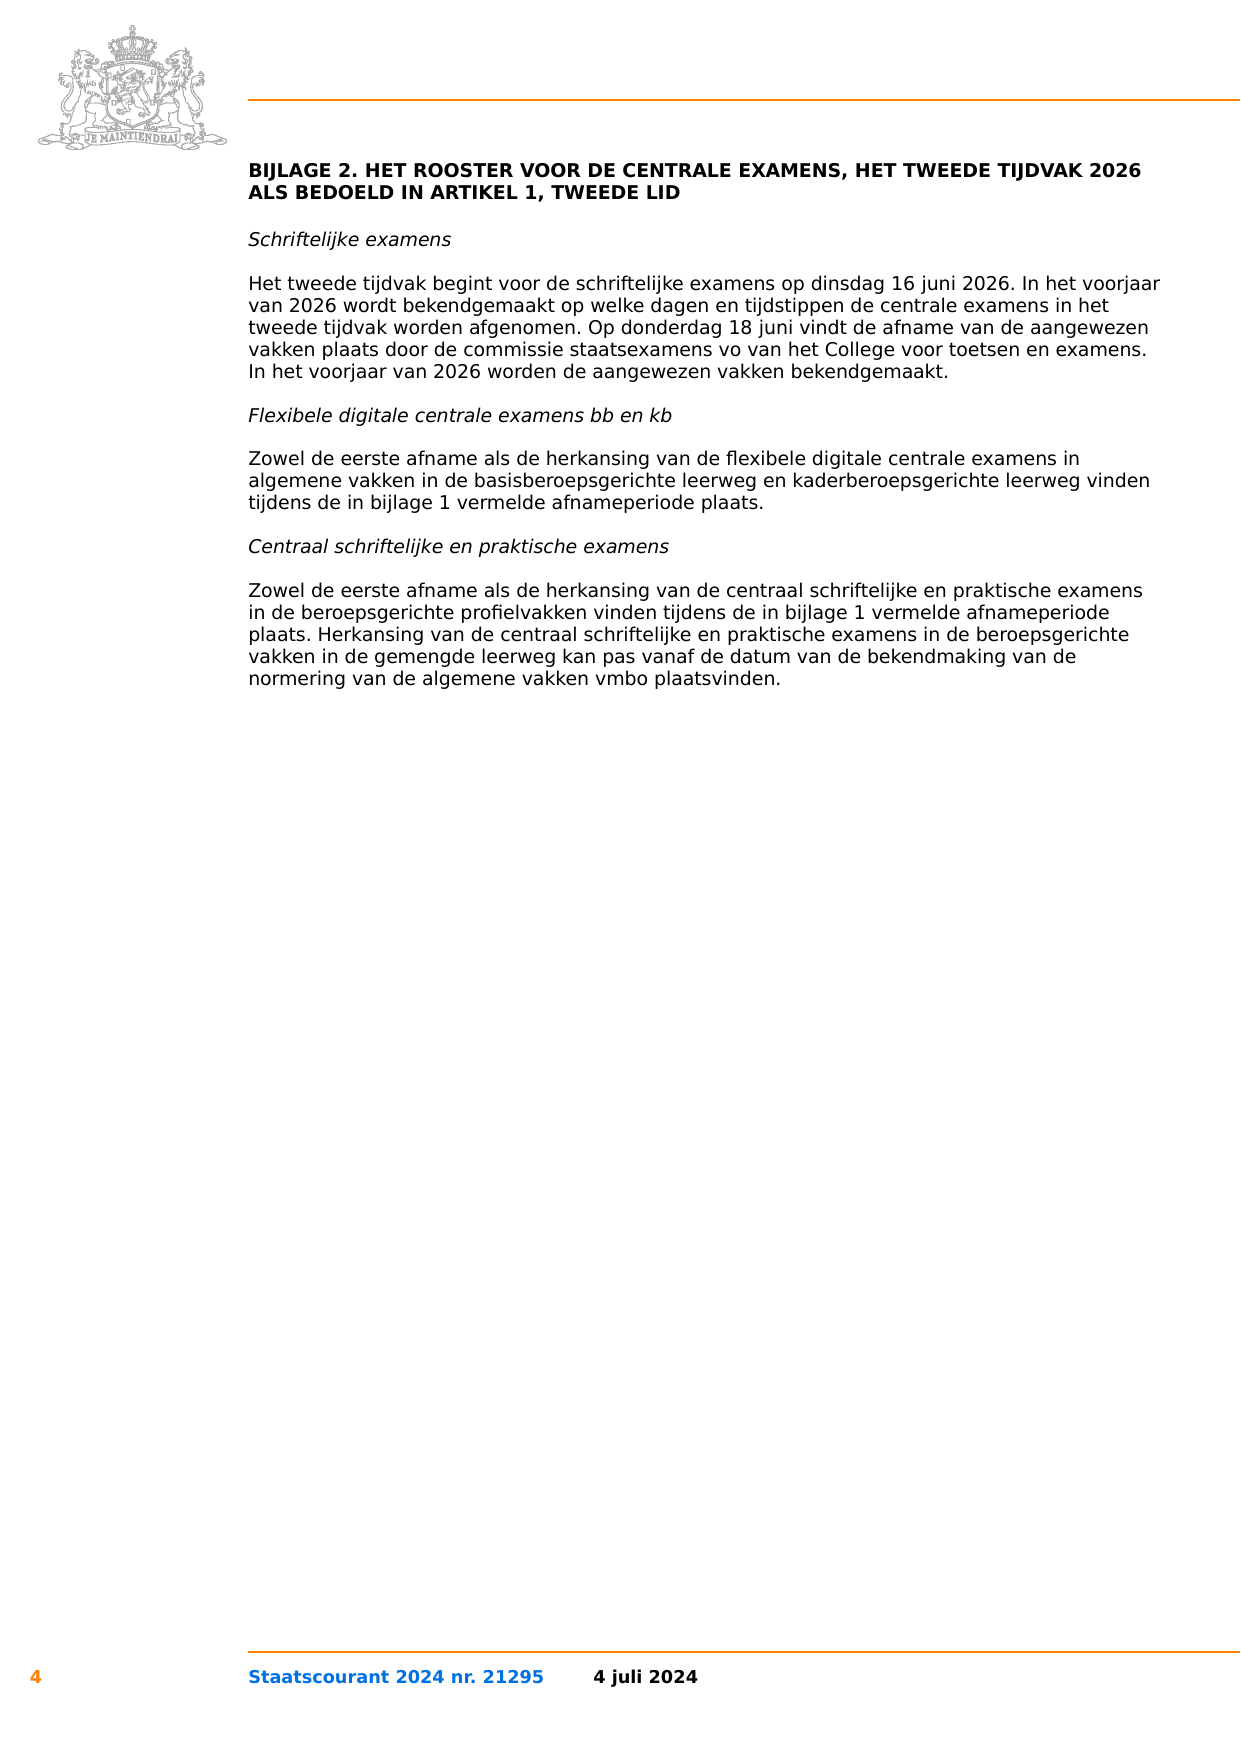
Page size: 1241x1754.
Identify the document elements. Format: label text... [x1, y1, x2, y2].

subtitle BIJLAGE 2. HET ROOSTER VOOR DE CENTRALE EXAMENS, HET TWEEDE TIJDVAK 2026 ALS BEDOELD IN ARTIKEL 1, TWEEDE LID [248, 160, 1163, 204]
subtitle Schriftelijke examens [248, 229, 1163, 251]
subtitle Centraal schriftelijke en praktische examens [248, 536, 1163, 558]
text Zowel de eerste afname als de herkansing van de flexibele digitale centrale examens in algemene vakken in de basisberoepsgerichte leerweg en kaderberoepsgerichte leerweg vinden tijdens de in bijlage 1 vermelde afnameperiode plaats. [248, 448, 1163, 514]
picture [38, 25, 227, 150]
subtitle Flexibele digitale centrale examens bb en kb [248, 404, 1163, 426]
text Zowel de eerste afname als de herkansing van de centraal schriftelijke en praktische examens in de beroepsgerichte profielvakken vinden tijdens de in bijlage 1 vermelde afnameperiode plaats. Herkansing van de centraal schriftelijke en praktische examens in de beroepsgerichte vakken in de gemengde leerweg kan pas vanaf de datum van de bekendmaking van de normering van de algemene vakken vmbo plaatsvinden. [248, 580, 1163, 690]
text Het tweede tijdvak begint voor de schriftelijke examens op dinsdag 16 juni 2026. In het voorjaar van 2026 wordt bekendgemaakt op welke dagen en tijdstippen de centrale examens in het tweede tijdvak worden afgenomen. Op donderdag 18 juni vindt de afname van de aangewezen vakken plaats door de commissie staatsexamens vo van het College voor toetsen en examens. In het voorjaar van 2026 worden de aangewezen vakken bekendgemaakt. [248, 273, 1163, 383]
